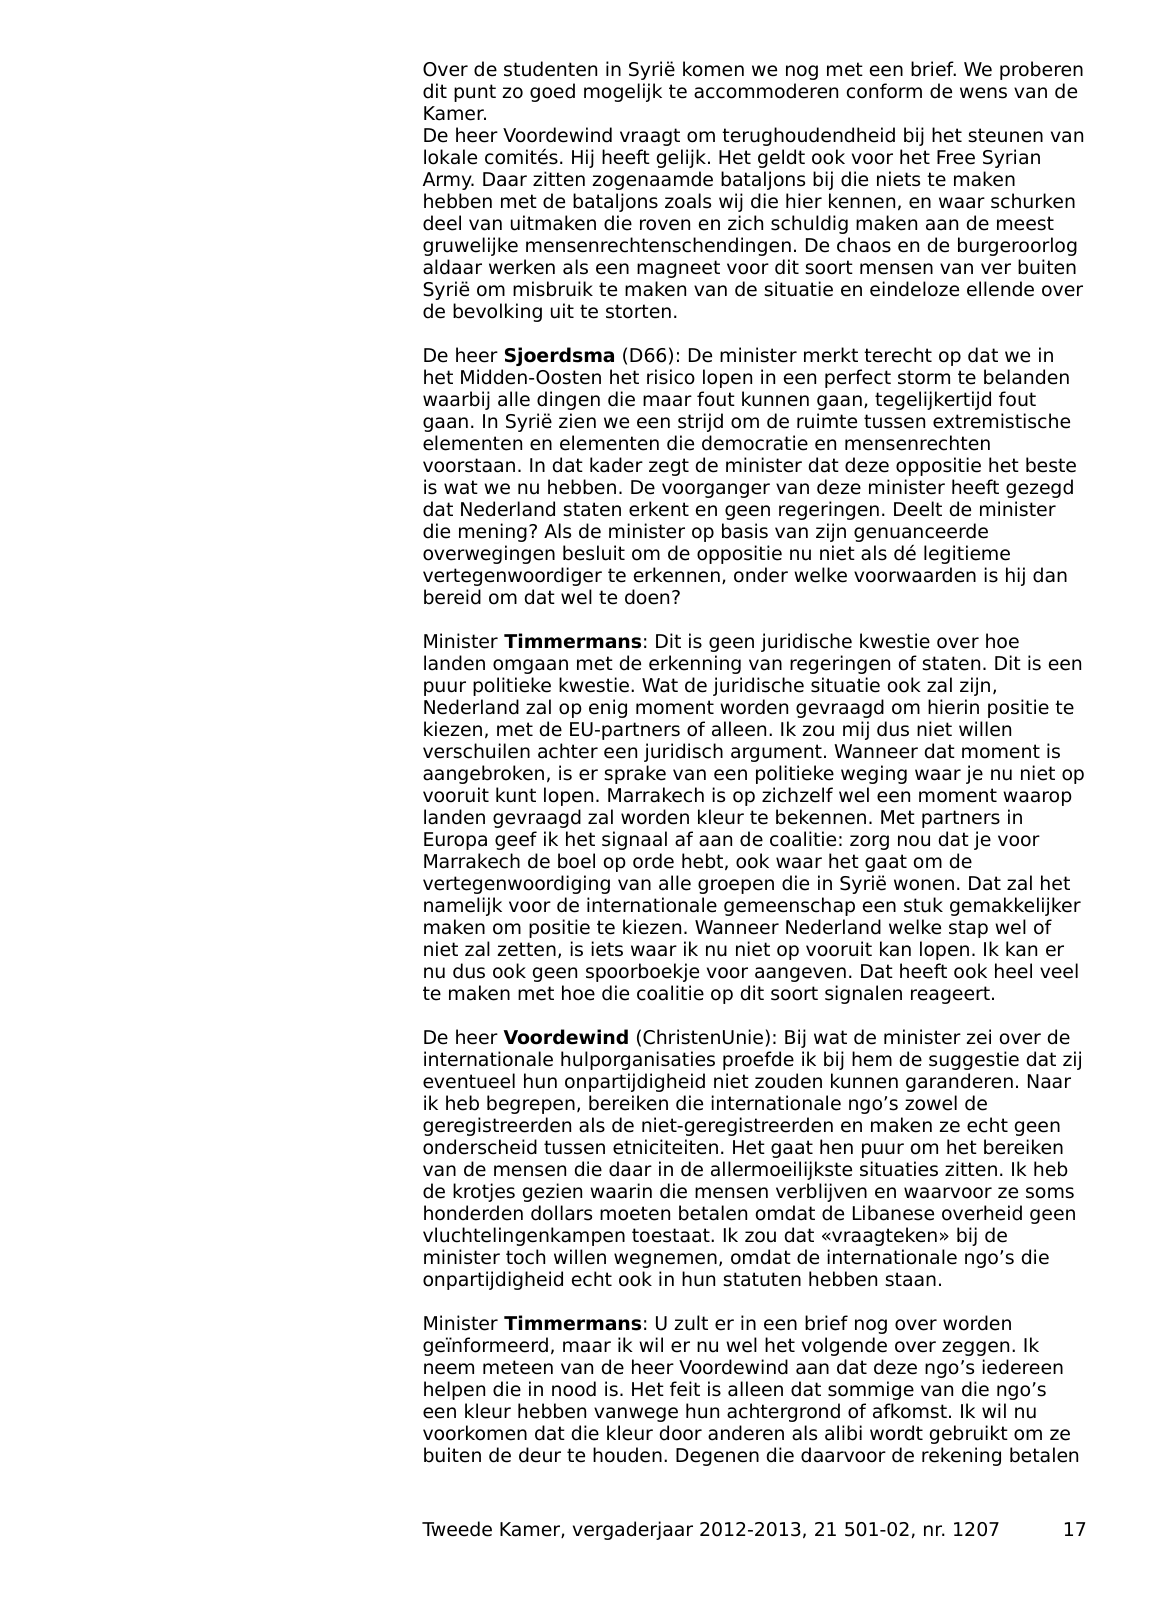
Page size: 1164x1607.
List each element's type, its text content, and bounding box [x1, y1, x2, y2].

text Minister Timmermans: Dit is geen juridische kwestie over hoe landen omgaan met de erkenning van regeringen of staten. Dit is een puur politieke kwestie. Wat de juridische situatie ook zal zijn, Nederland zal op enig moment worden gevraagd om hierin positie te kiezen, met de EU-partners of alleen. Ik zou mij dus niet willen verschuilen achter een juridisch argument. Wanneer dat moment is aangebroken, is er sprake van een politieke weging waar je nu niet op vooruit kunt lopen. Marrakech is op zichzelf wel een moment waarop landen gevraagd zal worden kleur te bekennen. Met partners in Europa geef ik het signaal af aan de coalitie: zorg nou dat je voor Marrakech de boel op orde hebt, ook waar het gaat om de vertegenwoordiging van alle groepen die in Syrië wonen. Dat zal het namelijk voor de internationale gemeenschap een stuk gemakkelijker maken om positie te kiezen. Wanneer Nederland welke stap wel of niet zal zetten, is iets waar ik nu niet op vooruit kan lopen. Ik kan er nu dus ook geen spoorboekje voor aangeven. Dat heeft ook heel veel te maken met hoe die coalitie op dit soort signalen reageert. [422, 631, 1087, 1004]
text De heer Sjoerdsma (D66): De minister merkt terecht op dat we in het Midden-Oosten het risico lopen in een perfect storm te belanden waarbij alle dingen die maar fout kunnen gaan, tegelijkertijd fout gaan. In Syrië zien we een strijd om de ruimte tussen extremistische elementen en elementen die democratie en mensenrechten voorstaan. In dat kader zegt de minister dat deze oppositie het beste is wat we nu hebben. De voorganger van deze minister heeft gezegd dat Nederland staten erkent en geen regeringen. Deelt de minister die mening? Als de minister op basis van zijn genuanceerde overwegingen besluit om de oppositie nu niet als dé legitieme vertegenwoordiger te erkennen, onder welke voorwaarden is hij dan bereid om dat wel te doen? [422, 345, 1087, 609]
text Over de studenten in Syrië komen we nog met een brief. We proberen dit punt zo goed mogelijk te accommoderen conform de wens van de Kamer. [422, 59, 1087, 125]
text Minister Timmermans: U zult er in een brief nog over worden geïnformeerd, maar ik wil er nu wel het volgende over zeggen. Ik neem meteen van de heer Voordewind aan dat deze ngo’s iedereen helpen die in nood is. Het feit is alleen dat sommige van die ngo’s een kleur hebben vanwege hun achtergrond of afkomst. Ik wil nu voorkomen dat die kleur door anderen als alibi wordt gebruikt om ze buiten de deur te houden. Degenen die daarvoor de rekening betalen [422, 1313, 1087, 1467]
text De heer Voordewind (ChristenUnie): Bij wat de minister zei over de internationale hulporganisaties proefde ik bij hem de suggestie dat zij eventueel hun onpartijdigheid niet zouden kunnen garanderen. Naar ik heb begrepen, bereiken die internationale ngo’s zowel de geregistreerden als de niet-geregistreerden en maken ze echt geen onderscheid tussen etniciteiten. Het gaat hen puur om het bereiken van de mensen die daar in de allermoeilijkste situaties zitten. Ik heb de krotjes gezien waarin die mensen verblijven en waarvoor ze soms honderden dollars moeten betalen omdat de Libanese overheid geen vluchtelingenkampen toestaat. Ik zou dat «vraagteken» bij de minister toch willen wegnemen, omdat de internationale ngo’s die onpartijdigheid echt ook in hun statuten hebben staan. [422, 1027, 1087, 1291]
text De heer Voordewind vraagt om terughoudendheid bij het steunen van lokale comités. Hij heeft gelijk. Het geldt ook voor het Free Syrian Army. Daar zitten zogenaamde bataljons bij die niets te maken hebben met de bataljons zoals wij die hier kennen, en waar schurken deel van uitmaken die roven en zich schuldig maken aan de meest gruwelijke mensenrechtenschendingen. De chaos en de burgeroorlog aldaar werken als een magneet voor dit soort mensen van ver buiten Syrië om misbruik te maken van de situatie en eindeloze ellende over de bevolking uit te storten. [422, 125, 1087, 323]
